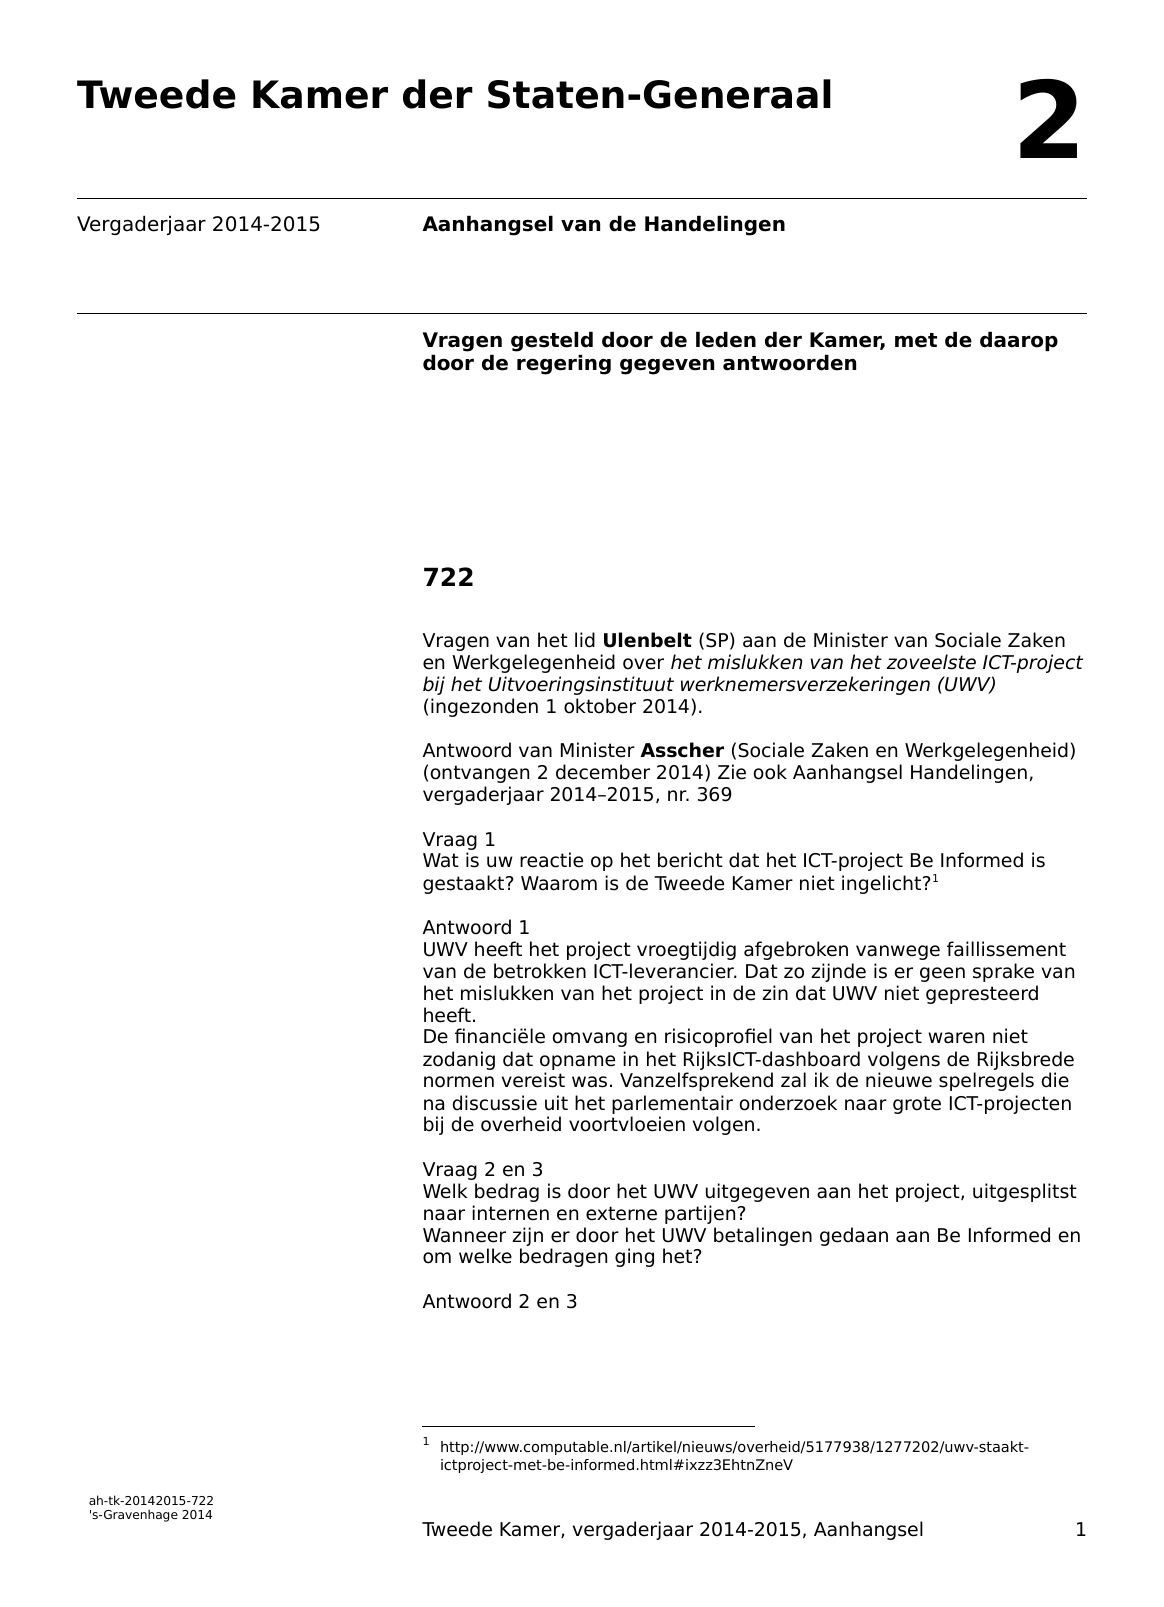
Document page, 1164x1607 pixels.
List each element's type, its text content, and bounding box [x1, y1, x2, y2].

text Antwoord 2 en 3 [422, 1291, 1087, 1313]
table_cell Aanhangsel van de Handelingen [422, 199, 1087, 313]
table_header 2 [886, 59, 1087, 198]
text Antwoord 1 [422, 917, 1087, 938]
table_cell Vragen gesteld door de leden der Kamer, met de daarop door de regering gegeven antwoorden [422, 314, 1087, 375]
table_header Tweede Kamer der Staten-Generaal [77, 59, 886, 198]
text 's-Gravenhage 2014 [88, 1508, 323, 1522]
text Wat is uw reactie op het bericht dat het ICT-project Be Informed is gestaakt? Waarom is de Tweede Kamer niet ingelicht? [422, 850, 1087, 894]
text Vraag 2 en 3 [422, 1158, 1087, 1181]
table_cell [77, 314, 422, 375]
text Antwoord van Minister Asscher (Sociale Zaken en Werkgelegenheid) (ontvangen 2 december 2014) Zie ook Aanhangsel Handelingen, vergaderjaar 2014–2015, nr. 369 [422, 740, 1087, 806]
text 722 [422, 563, 1087, 592]
text Wanneer zijn er door het UWV betalingen gedaan aan Be Informed en om welke bedragen ging het? [422, 1224, 1087, 1268]
text De financiële omvang en risicoprofiel van het project waren niet zodanig dat opname in het RijksICT-dashboard volgens de Rijksbrede normen vereist was. Vanzelfsprekend zal ik de nieuwe spelregels die na discussie uit het parlementair onderzoek naar grote ICT-projecten bij de overheid voortvloeien volgen. [422, 1026, 1087, 1136]
text Vragen van het lid Ulenbelt (SP) aan de Minister van Sociale Zaken en Werkgelegenheid over het mislukken van het zoveelste ICT-project bij het Uitvoeringsinstituut werknemersverzekeringen (UWV) (ingezonden 1 oktober 2014). [422, 630, 1087, 718]
table_cell Vergaderjaar 2014-2015 [77, 199, 422, 313]
text http://www.computable.nl/artikel/nieuws/overheid/5177938/1277202/uwv-staakt-ictproject-met-be-informed.html#ixzz3EhtnZneV [422, 1435, 1087, 1474]
text ah-tk-20142015-722 [88, 1494, 323, 1508]
text Welk bedrag is door het UWV uitgegeven aan het project, uitgesplitst naar internen en externe partijen? [422, 1181, 1087, 1224]
text Vraag 1 [422, 828, 1087, 850]
text UWV heeft het project vroegtijdig afgebroken vanwege faillissement van de betrokken ICT-leverancier. Dat zo zijnde is er geen sprake van het mislukken van het project in de zin dat UWV niet gepresteerd heeft. [422, 938, 1087, 1026]
